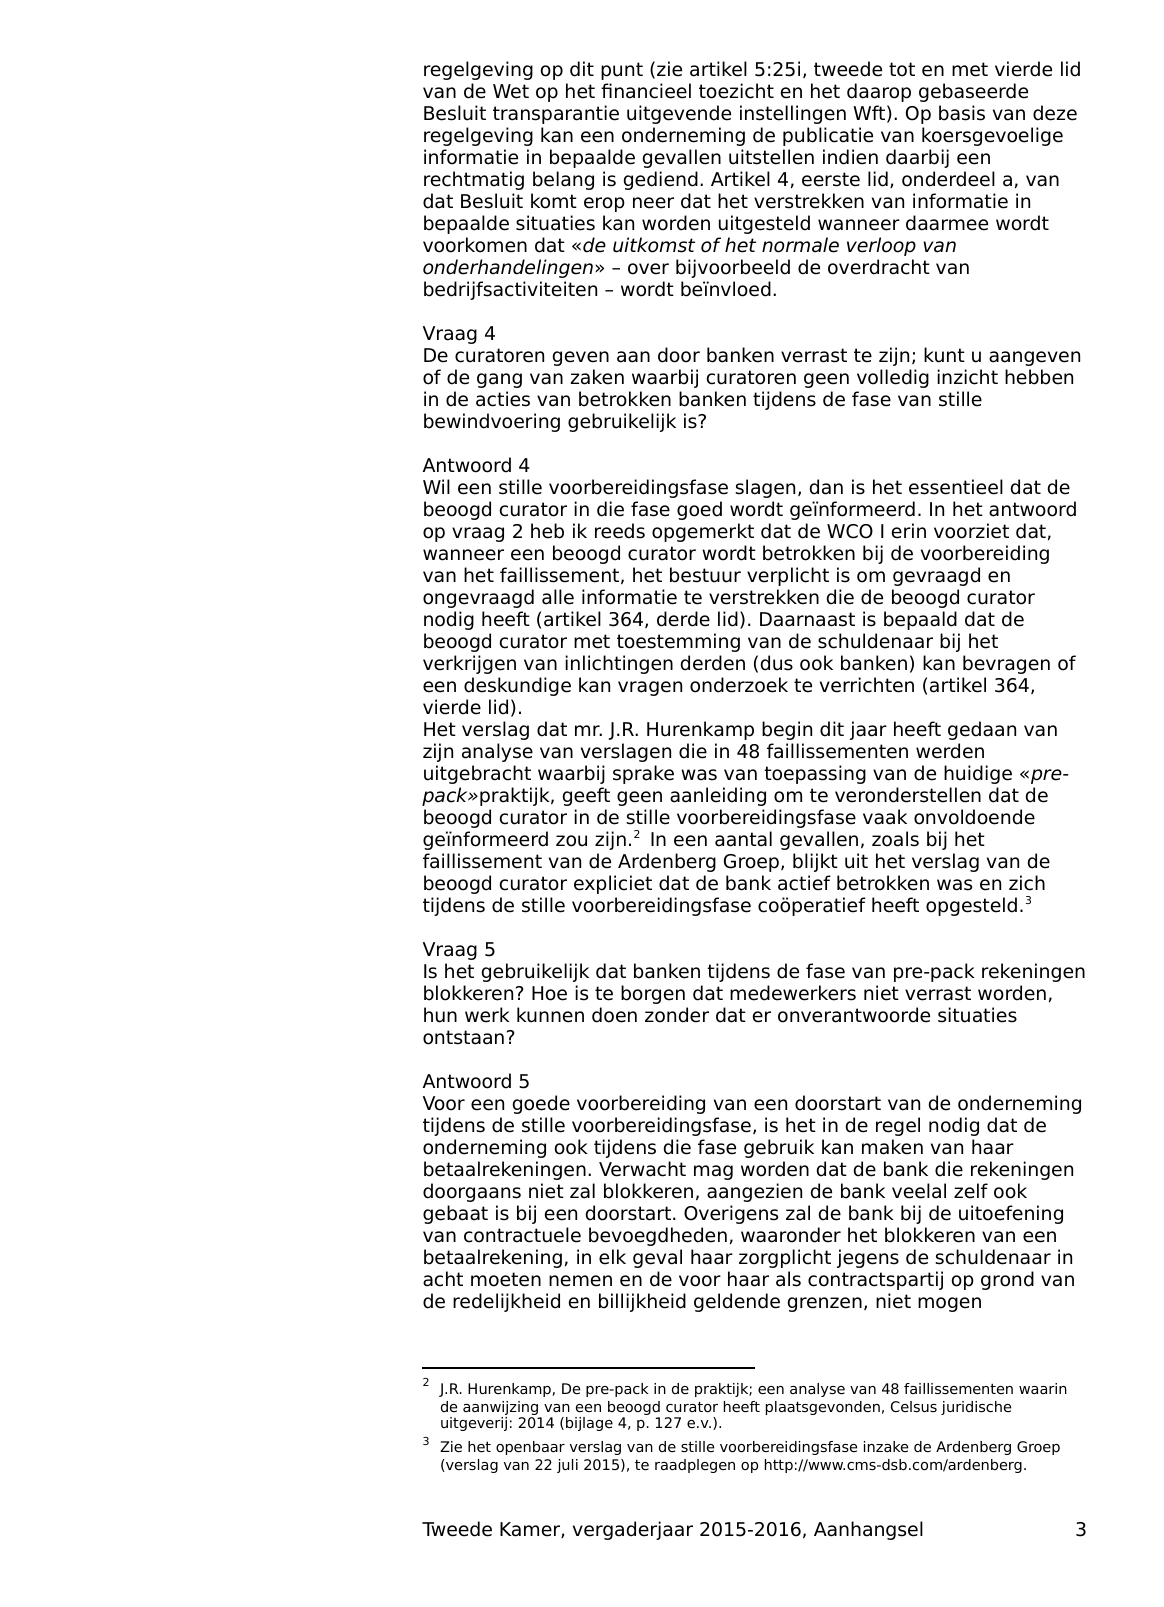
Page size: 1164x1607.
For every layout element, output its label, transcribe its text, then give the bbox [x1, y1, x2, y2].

text Voor een goede voorbereiding van een doorstart van de onderneming tijdens de stille voorbereidingsfase, is het in de regel nodig dat de onderneming ook tijdens die fase gebruik kan maken van haar betaalrekeningen. Verwacht mag worden dat de bank die rekeningen doorgaans niet zal blokkeren, aangezien de bank veelal zelf ook gebaat is bij een doorstart. Overigens zal de bank bij de uitoefening van contractuele bevoegdheden, waaronder het blokkeren van een betaalrekening, in elk geval haar zorgplicht jegens de schuldenaar in acht moeten nemen en de voor haar als contractspartij op grond van de redelijkheid en billijkheid geldende grenzen, niet mogen [422, 1093, 1087, 1313]
text De curatoren geven aan door banken verrast te zijn; kunt u aangeven of de gang van zaken waarbij curatoren geen volledig inzicht hebben in de acties van betrokken banken tijdens de fase van stille bewindvoering gebruikelijk is? [422, 345, 1087, 433]
text Het verslag dat mr. J.R. Hurenkamp begin dit jaar heeft gedaan van zijn analyse van verslagen die in 48 faillissementen werden uitgebracht waarbij sprake was van toepassing van de huidige «pre-pack»praktijk, geeft geen aanleiding om te veronderstellen dat de beoogd curator in de stille voorbereidingsfase vaak onvoldoende geïnformeerd zou zijn. In een aantal gevallen, zoals bij het faillissement van de Ardenberg Groep, blijkt uit het verslag van de beoogd curator expliciet dat de bank actief betrokken was en zich tijdens de stille voorbereidingsfase coöperatief heeft opgesteld. [422, 719, 1087, 917]
text Antwoord 5 [422, 1071, 1087, 1093]
text Zie het openbaar verslag van de stille voorbereidingsfase inzake de Ardenberg Groep (verslag van 22 juli 2015), te raadplegen op http://www.cms-dsb.com/ardenberg. [422, 1435, 1087, 1474]
text Antwoord 4 [422, 455, 1087, 477]
text Vraag 5 [422, 939, 1087, 961]
text Wil een stille voorbereidingsfase slagen, dan is het essentieel dat de beoogd curator in die fase goed wordt geïnformeerd. In het antwoord op vraag 2 heb ik reeds opgemerkt dat de WCO I erin voorziet dat, wanneer een beoogd curator wordt betrokken bij de voorbereiding van het faillissement, het bestuur verplicht is om gevraagd en ongevraagd alle informatie te verstrekken die de beoogd curator nodig heeft (artikel 364, derde lid). Daarnaast is bepaald dat de beoogd curator met toestemming van de schuldenaar bij het verkrijgen van inlichtingen derden (dus ook banken) kan bevragen of een deskundige kan vragen onderzoek te verrichten (artikel 364, vierde lid). [422, 477, 1087, 719]
text Is het gebruikelijk dat banken tijdens de fase van pre-pack rekeningen blokkeren? Hoe is te borgen dat medewerkers niet verrast worden, hun werk kunnen doen zonder dat er onverantwoorde situaties ontstaan? [422, 961, 1087, 1049]
text J.R. Hurenkamp, De pre-pack in de praktijk; een analyse van 48 faillissementen waarin de aanwijzing van een beoogd curator heeft plaatsgevonden, Celsus juridische uitgeverij: 2014 (bijlage 4, p. 127 e.v.). [422, 1377, 1087, 1432]
text Vraag 4 [422, 323, 1087, 345]
text regelgeving op dit punt (zie artikel 5:25i, tweede tot en met vierde lid van de Wet op het financieel toezicht en het daarop gebaseerde Besluit transparantie uitgevende instellingen Wft). Op basis van deze regelgeving kan een onderneming de publicatie van koersgevoelige informatie in bepaalde gevallen uitstellen indien daarbij een rechtmatig belang is gediend. Artikel 4, eerste lid, onderdeel a, van dat Besluit komt erop neer dat het verstrekken van informatie in bepaalde situaties kan worden uitgesteld wanneer daarmee wordt voorkomen dat «de uitkomst of het normale verloop van onderhandelingen» – over bijvoorbeeld de overdracht van bedrijfsactiviteiten – wordt beïnvloed. [422, 59, 1087, 301]
